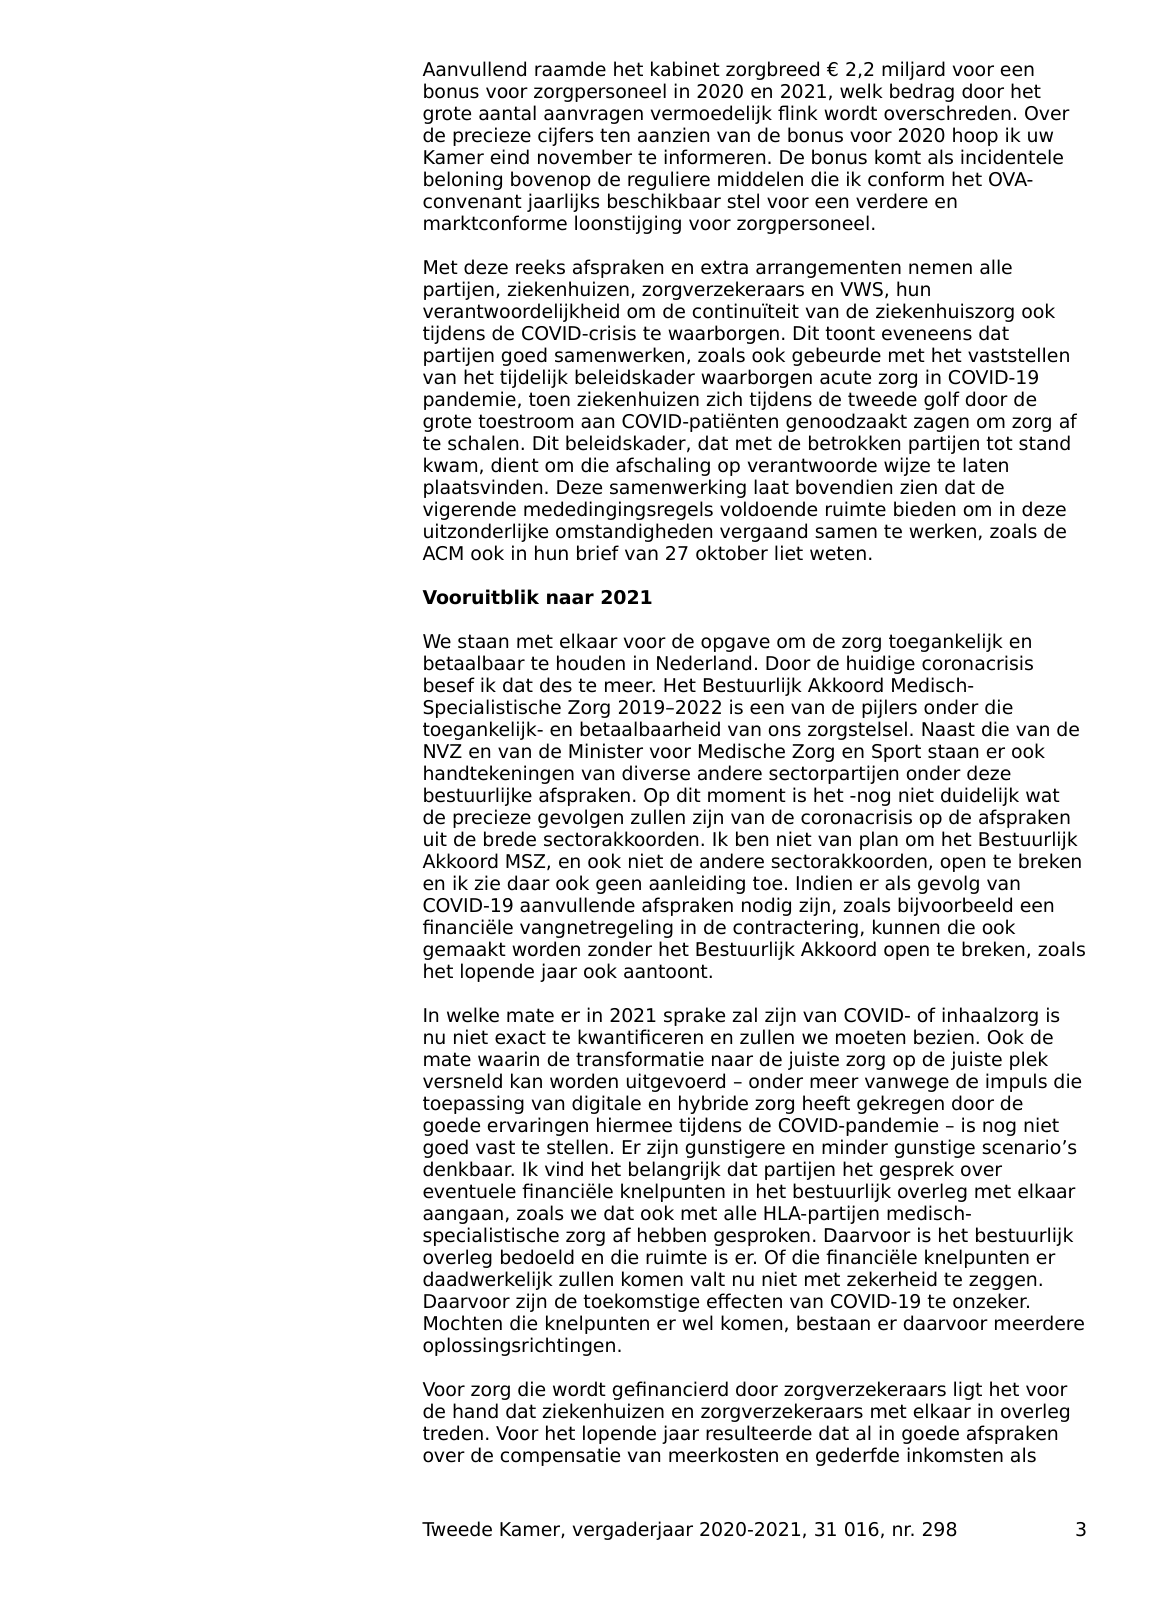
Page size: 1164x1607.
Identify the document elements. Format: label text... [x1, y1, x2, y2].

subtitle Vooruitblik naar 2021 [422, 587, 1087, 609]
text In welke mate er in 2021 sprake zal zijn van COVID- of inhaalzorg is nu niet exact te kwantificeren en zullen we moeten bezien. Ook de mate waarin de transformatie naar de juiste zorg op de juiste plek versneld kan worden uitgevoerd – onder meer vanwege de impuls die toepassing van digitale en hybride zorg heeft gekregen door de goede ervaringen hiermee tijdens de COVID-pandemie – is nog niet goed vast te stellen. Er zijn gunstigere en minder gunstige scenario’s denkbaar. Ik vind het belangrijk dat partijen het gesprek over eventuele financiële knelpunten in het bestuurlijk overleg met elkaar aangaan, zoals we dat ook met alle HLA-partijen medisch-specialistische zorg af hebben gesproken. Daarvoor is het bestuurlijk overleg bedoeld en die ruimte is er. Of die financiële knelpunten er daadwerkelijk zullen komen valt nu niet met zekerheid te zeggen. Daarvoor zijn de toekomstige effecten van COVID-19 te onzeker. Mochten die knelpunten er wel komen, bestaan er daarvoor meerdere oplossingsrichtingen. [422, 1005, 1087, 1357]
text Met deze reeks afspraken en extra arrangementen nemen alle partijen, ziekenhuizen, zorgverzekeraars en VWS, hun verantwoordelijkheid om de continuïteit van de ziekenhuiszorg ook tijdens de COVID-crisis te waarborgen. Dit toont eveneens dat partijen goed samenwerken, zoals ook gebeurde met het vaststellen van het tijdelijk beleidskader waarborgen acute zorg in COVID-19 pandemie, toen ziekenhuizen zich tijdens de tweede golf door de grote toestroom aan COVID-patiënten genoodzaakt zagen om zorg af te schalen. Dit beleidskader, dat met de betrokken partijen tot stand kwam, dient om die afschaling op verantwoorde wijze te laten plaatsvinden. Deze samenwerking laat bovendien zien dat de vigerende mededingingsregels voldoende ruimte bieden om in deze uitzonderlijke omstandigheden vergaand samen te werken, zoals de ACM ook in hun brief van 27 oktober liet weten. [422, 257, 1087, 565]
text Voor zorg die wordt gefinancierd door zorgverzekeraars ligt het voor de hand dat ziekenhuizen en zorgverzekeraars met elkaar in overleg treden. Voor het lopende jaar resulteerde dat al in goede afspraken over de compensatie van meerkosten en gederfde inkomsten als [422, 1379, 1087, 1467]
text Aanvullend raamde het kabinet zorgbreed € 2,2 miljard voor een bonus voor zorgpersoneel in 2020 en 2021, welk bedrag door het grote aantal aanvragen vermoedelijk flink wordt overschreden. Over de precieze cijfers ten aanzien van de bonus voor 2020 hoop ik uw Kamer eind november te informeren. De bonus komt als incidentele beloning bovenop de reguliere middelen die ik conform het OVA-convenant jaarlijks beschikbaar stel voor een verdere en marktconforme loonstijging voor zorgpersoneel. [422, 59, 1087, 235]
text We staan met elkaar voor de opgave om de zorg toegankelijk en betaalbaar te houden in Nederland. Door de huidige coronacrisis besef ik dat des te meer. Het Bestuurlijk Akkoord Medisch-Specialistische Zorg 2019–2022 is een van de pijlers onder die toegankelijk- en betaalbaarheid van ons zorgstelsel. Naast die van de NVZ en van de Minister voor Medische Zorg en Sport staan er ook handtekeningen van diverse andere sectorpartijen onder deze bestuurlijke afspraken. Op dit moment is het -nog niet duidelijk wat de precieze gevolgen zullen zijn van de coronacrisis op de afspraken uit de brede sectorakkoorden. Ik ben niet van plan om het Bestuurlijk Akkoord MSZ, en ook niet de andere sectorakkoorden, open te breken en ik zie daar ook geen aanleiding toe. Indien er als gevolg van COVID-19 aanvullende afspraken nodig zijn, zoals bijvoorbeeld een financiële vangnetregeling in de contractering, kunnen die ook gemaakt worden zonder het Bestuurlijk Akkoord open te breken, zoals het lopende jaar ook aantoont. [422, 631, 1087, 983]
